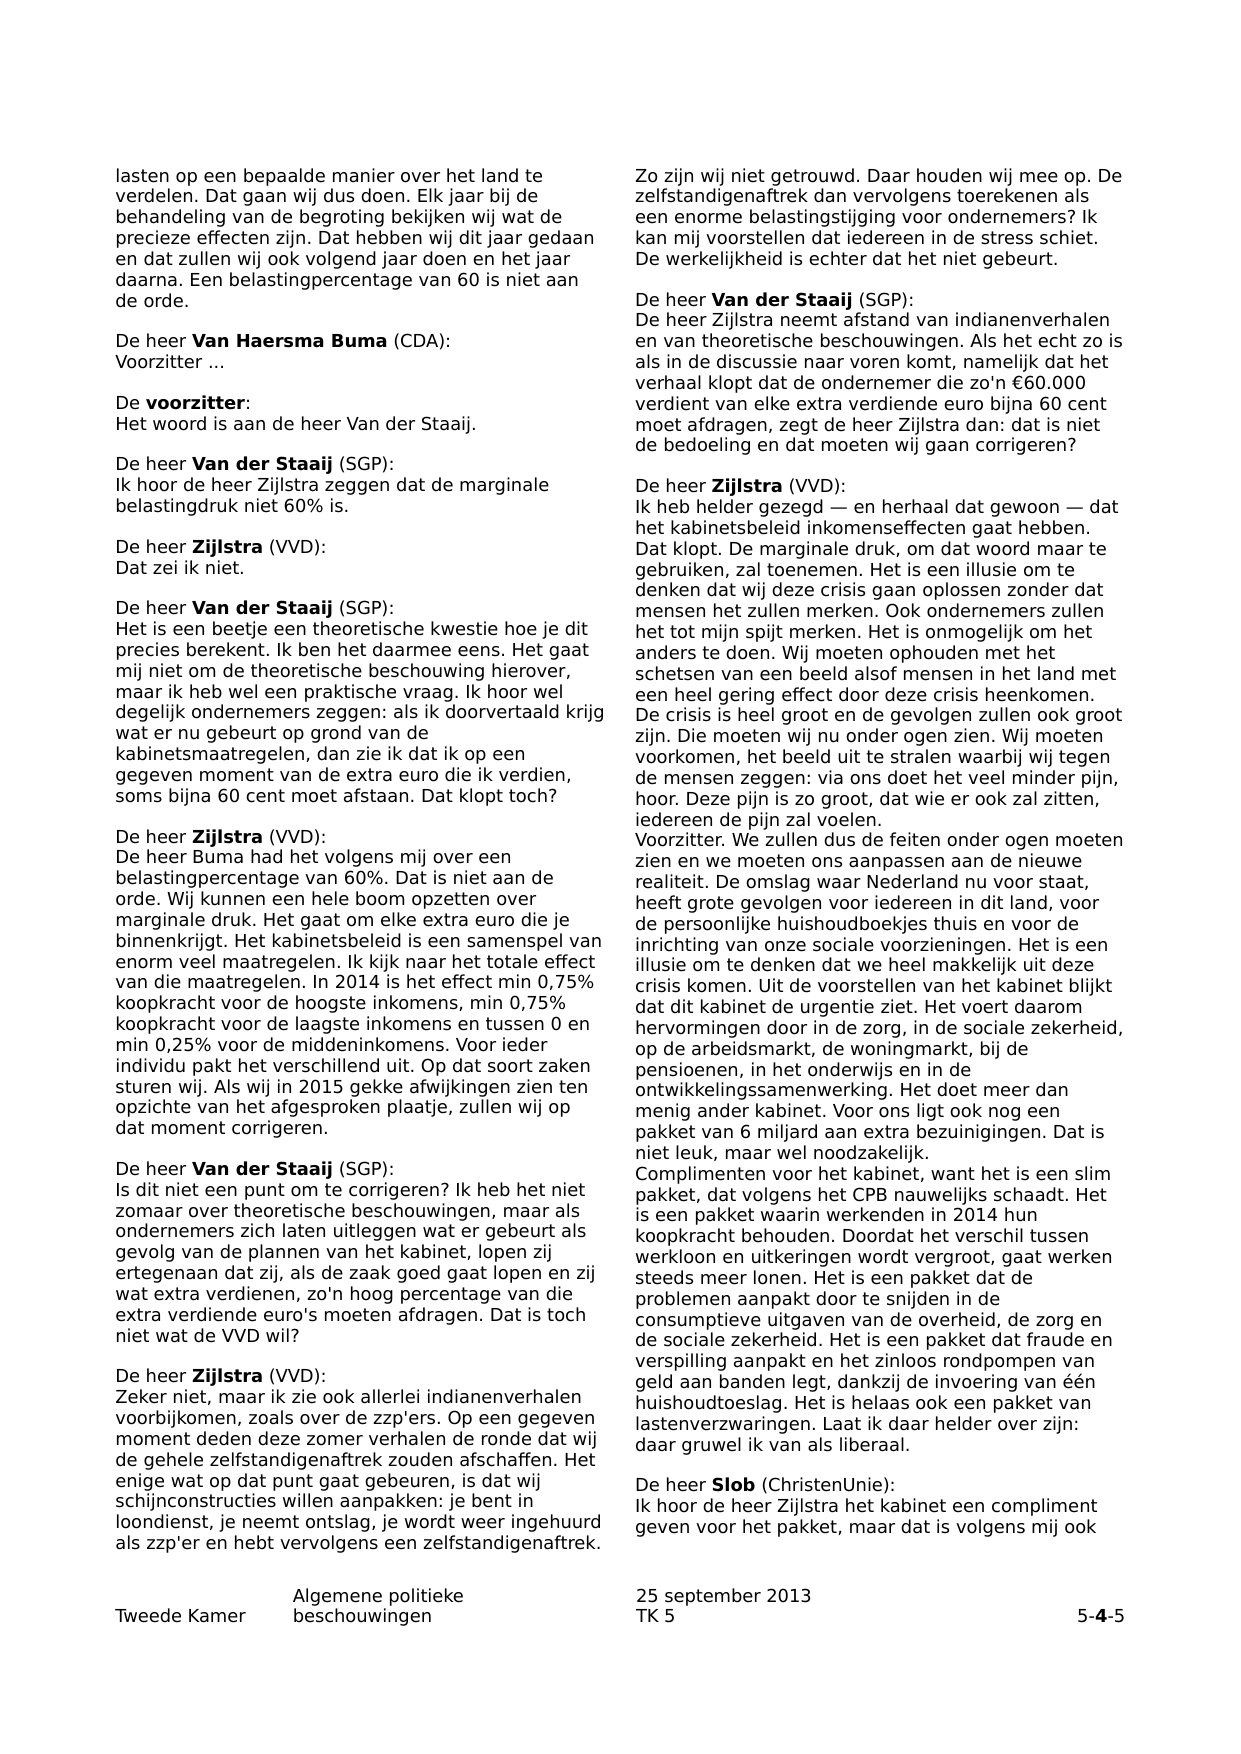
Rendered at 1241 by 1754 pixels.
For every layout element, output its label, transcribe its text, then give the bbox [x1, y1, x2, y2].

text Zo zijn wij niet getrouwd. Daar houden wij mee op. De zelfstandigenaftrek dan vervolgens toerekenen als een enorme belastingstijging voor ondernemers? Ik kan mij voorstellen dat iedereen in de stress schiet. De werkelijkheid is echter dat het niet gebeurt. [635, 165, 1125, 269]
text De heer Zijlstra (VVD): [115, 1366, 605, 1387]
text lasten op een bepaalde manier over het land te verdelen. Dat gaan wij dus doen. Elk jaar bij de behandeling van de begroting bekijken wij wat de precieze effecten zijn. Dat hebben wij dit jaar gedaan en dat zullen wij ook volgend jaar doen en het jaar daarna. Een belastingpercentage van 60 is niet aan de orde. [115, 165, 605, 311]
text Het is een beetje een theoretische kwestie hoe je dit precies berekent. Ik ben het daarmee eens. Het gaat mij niet om de theoretische beschouwing hierover, maar ik heb wel een praktische vraag. Ik hoor wel degelijk ondernemers zeggen: als ik doorvertaald krijg wat er nu gebeurt op grond van de kabinetsmaatregelen, dan zie ik dat ik op een gegeven moment van de extra euro die ik verdien, soms bijna 60 cent moet afstaan. Dat klopt toch? [115, 619, 605, 806]
text De heer Van der Staaij (SGP): [115, 1159, 605, 1179]
text Ik heb helder gezegd — en herhaal dat gewoon — dat het kabinetsbeleid inkomenseffecten gaat hebben. Dat klopt. De marginale druk, om dat woord maar te gebruiken, zal toenemen. Het is een illusie om te denken dat wij deze crisis gaan oplossen zonder dat mensen het zullen merken. Ook ondernemers zullen het tot mijn spijt merken. Het is onmogelijk om het anders te doen. Wij moeten ophouden met het schetsen van een beeld alsof mensen in het land met een heel gering effect door deze crisis heenkomen. De crisis is heel groot en de gevolgen zullen ook groot zijn. Die moeten wij nu onder ogen zien. Wij moeten voorkomen, het beeld uit te stralen waarbij wij tegen de mensen zeggen: via ons doet het veel minder pijn, hoor. Deze pijn is zo groot, dat wie er ook zal zitten, iedereen de pijn zal voelen. [635, 497, 1125, 830]
text De heer Van der Staaij (SGP): [635, 289, 1125, 310]
text Voorzitter. We zullen dus de feiten onder ogen moeten zien en we moeten ons aanpassen aan de nieuwe realiteit. De omslag waar Nederland nu voor staat, heeft grote gevolgen voor iedereen in dit land, voor de persoonlijke huishoudboekjes thuis en voor de inrichting van onze sociale voorzieningen. Het is een illusie om te denken dat we heel makkelijk uit deze crisis komen. Uit de voorstellen van het kabinet blijkt dat dit kabinet de urgentie ziet. Het voert daarom hervormingen door in de zorg, in de sociale zekerheid, op de arbeidsmarkt, de woningmarkt, bij de pensioenen, in het onderwijs en in de ontwikkelingssamenwerking. Het doet meer dan menig ander kabinet. Voor ons ligt ook nog een pakket van 6 miljard aan extra bezuinigingen. Dat is niet leuk, maar wel noodzakelijk. [635, 830, 1125, 1163]
text Voorzitter ... [115, 352, 605, 373]
text De heer Van Haersma Buma (CDA): [115, 331, 605, 352]
text De heer Zijlstra (VVD): [115, 537, 605, 557]
text De heer Zijlstra (VVD): [115, 826, 605, 847]
text De heer Slob (ChristenUnie): [635, 1475, 1125, 1496]
text De heer Zijlstra neemt afstand van indianenverhalen en van theoretische beschouwingen. Als het echt zo is als in de discussie naar voren komt, namelijk dat het verhaal klopt dat de ondernemer die zo'n €60.000 verdient van elke extra verdiende euro bijna 60 cent moet afdragen, zegt de heer Zijlstra dan: dat is niet de bedoeling en dat moeten wij gaan corrigeren? [635, 310, 1125, 456]
text Ik hoor de heer Zijlstra het kabinet een compliment geven voor het pakket, maar dat is volgens mij ook [635, 1496, 1125, 1537]
text De voorzitter: [115, 393, 605, 413]
text De heer Buma had het volgens mij over een belastingpercentage van 60%. Dat is niet aan de orde. Wij kunnen een hele boom opzetten over marginale druk. Het gaat om elke extra euro die je binnenkrijgt. Het kabinetsbeleid is een samenspel van enorm veel maatregelen. Ik kijk naar het totale effect van die maatregelen. In 2014 is het effect min 0,75% koopkracht voor de hoogste inkomens, min 0,75% koopkracht voor de laagste inkomens en tussen 0 en min 0,25% voor de middeninkomens. Voor ieder individu pakt het verschillend uit. Op dat soort zaken sturen wij. Als wij in 2015 gekke afwijkingen zien ten opzichte van het afgesproken plaatje, zullen wij op dat moment corrigeren. [115, 847, 605, 1139]
text De heer Van der Staaij (SGP): [115, 598, 605, 619]
text Het woord is aan de heer Van der Staaij. [115, 413, 605, 434]
text Ik hoor de heer Zijlstra zeggen dat de marginale belastingdruk niet 60% is. [115, 475, 605, 517]
text De heer Zijlstra (VVD): [635, 476, 1125, 497]
text Dat zei ik niet. [115, 557, 605, 578]
text De heer Van der Staaij (SGP): [115, 454, 605, 475]
text Complimenten voor het kabinet, want het is een slim pakket, dat volgens het CPB nauwelijks schaadt. Het is een pakket waarin werkenden in 2014 hun koopkracht behouden. Doordat het verschil tussen werkloon en uitkeringen wordt vergroot, gaat werken steeds meer lonen. Het is een pakket dat de problemen aanpakt door te snijden in de consumptieve uitgaven van de overheid, de zorg en de sociale zekerheid. Het is een pakket dat fraude en verspilling aanpakt en het zinloos rondpompen van geld aan banden legt, dankzij de invoering van één huishoudtoeslag. Het is helaas ook een pakket van lastenverzwaringen. Laat ik daar helder over zijn: daar gruwel ik van als liberaal. [635, 1163, 1125, 1455]
text Zeker niet, maar ik zie ook allerlei indianenverhalen voorbijkomen, zoals over de zzp'ers. Op een gegeven moment deden deze zomer verhalen de ronde dat wij de gehele zelfstandigenaftrek zouden afschaffen. Het enige wat op dat punt gaat gebeuren, is dat wij schijnconstructies willen aanpakken: je bent in loondienst, je neemt ontslag, je wordt weer ingehuurd als zzp'er en hebt vervolgens een zelfstandigenaftrek. [115, 1387, 605, 1554]
text Is dit niet een punt om te corrigeren? Ik heb het niet zomaar over theoretische beschouwingen, maar als ondernemers zich laten uitleggen wat er gebeurt als gevolg van de plannen van het kabinet, lopen zij ertegenaan dat zij, als de zaak goed gaat lopen en zij wat extra verdienen, zo'n hoog percentage van die extra verdiende euro's moeten afdragen. Dat is toch niet wat de VVD wil? [115, 1179, 605, 1346]
